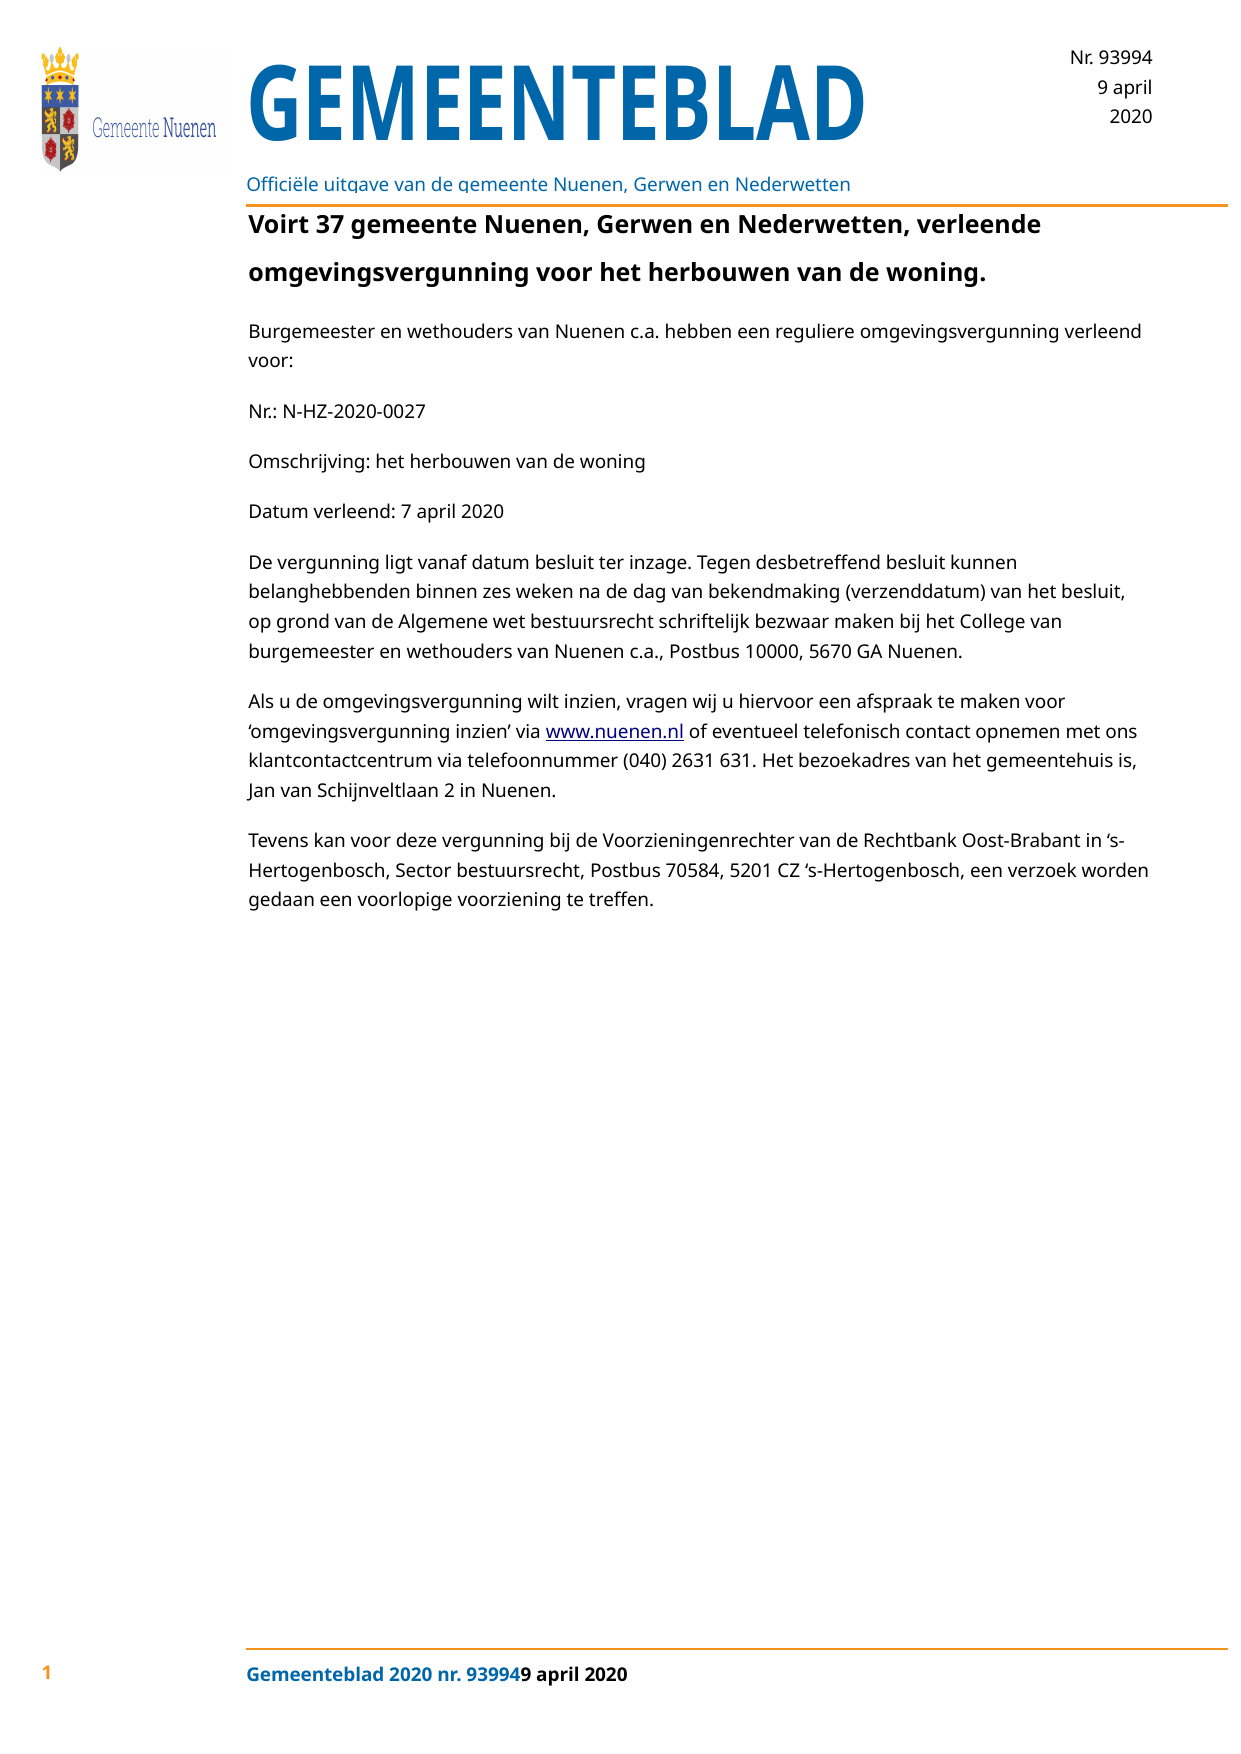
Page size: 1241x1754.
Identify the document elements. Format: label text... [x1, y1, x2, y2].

text Omschrijving: het herbouwen van de woning [248, 448, 1152, 474]
text Datum verleend: 7 april 2020 [248, 499, 1152, 524]
text Nr.: N-HZ-2020-0027 [248, 398, 1152, 424]
picture [41, 47, 231, 172]
text Burgemeester en wethouders van Nuenen c.a. hebben een reguliere omgevingsvergunning verleend voor: [248, 318, 1152, 373]
text Voirt 37 gemeente Nuenen, Gerwen en Nederwetten, verleende omgevingsvergunning voor het herbouwen van de woning. [248, 207, 1152, 288]
text Tevens kan voor deze vergunning bij de Voorzieningenrechter van de Rechtbank Oost-Brabant in ‘s-Hertogenbosch, Sector bestuursrecht, Postbus 70584, 5201 CZ ‘s-Hertogenbosch, een verzoek worden gedaan een voorlopige voorziening te treffen. [248, 827, 1152, 912]
text De vergunning ligt vanaf datum besluit ter inzage. Tegen desbetreffend besluit kunnen belanghebbenden binnen zes weken na de dag van bekendmaking (verzenddatum) van het besluit, op grond van de Algemene wet bestuursrecht schriftelijk bezwaar maken bij het College van burgemeester en wethouders van Nuenen c.a., Postbus 10000, 5670 GA Nuenen. [248, 549, 1152, 664]
text Als u de omgevingsvergunning wilt inzien, vragen wij u hiervoor een afspraak te maken voor ‘omgevingsvergunning inzien’ via www.nuenen.nl of eventueel telefonisch contact opnemen met ons klantcontactcentrum via telefoonnummer (040) 2631 631. Het bezoekadres van het gemeentehuis is, Jan van Schijnveltlaan 2 in Nuenen. [248, 688, 1152, 803]
